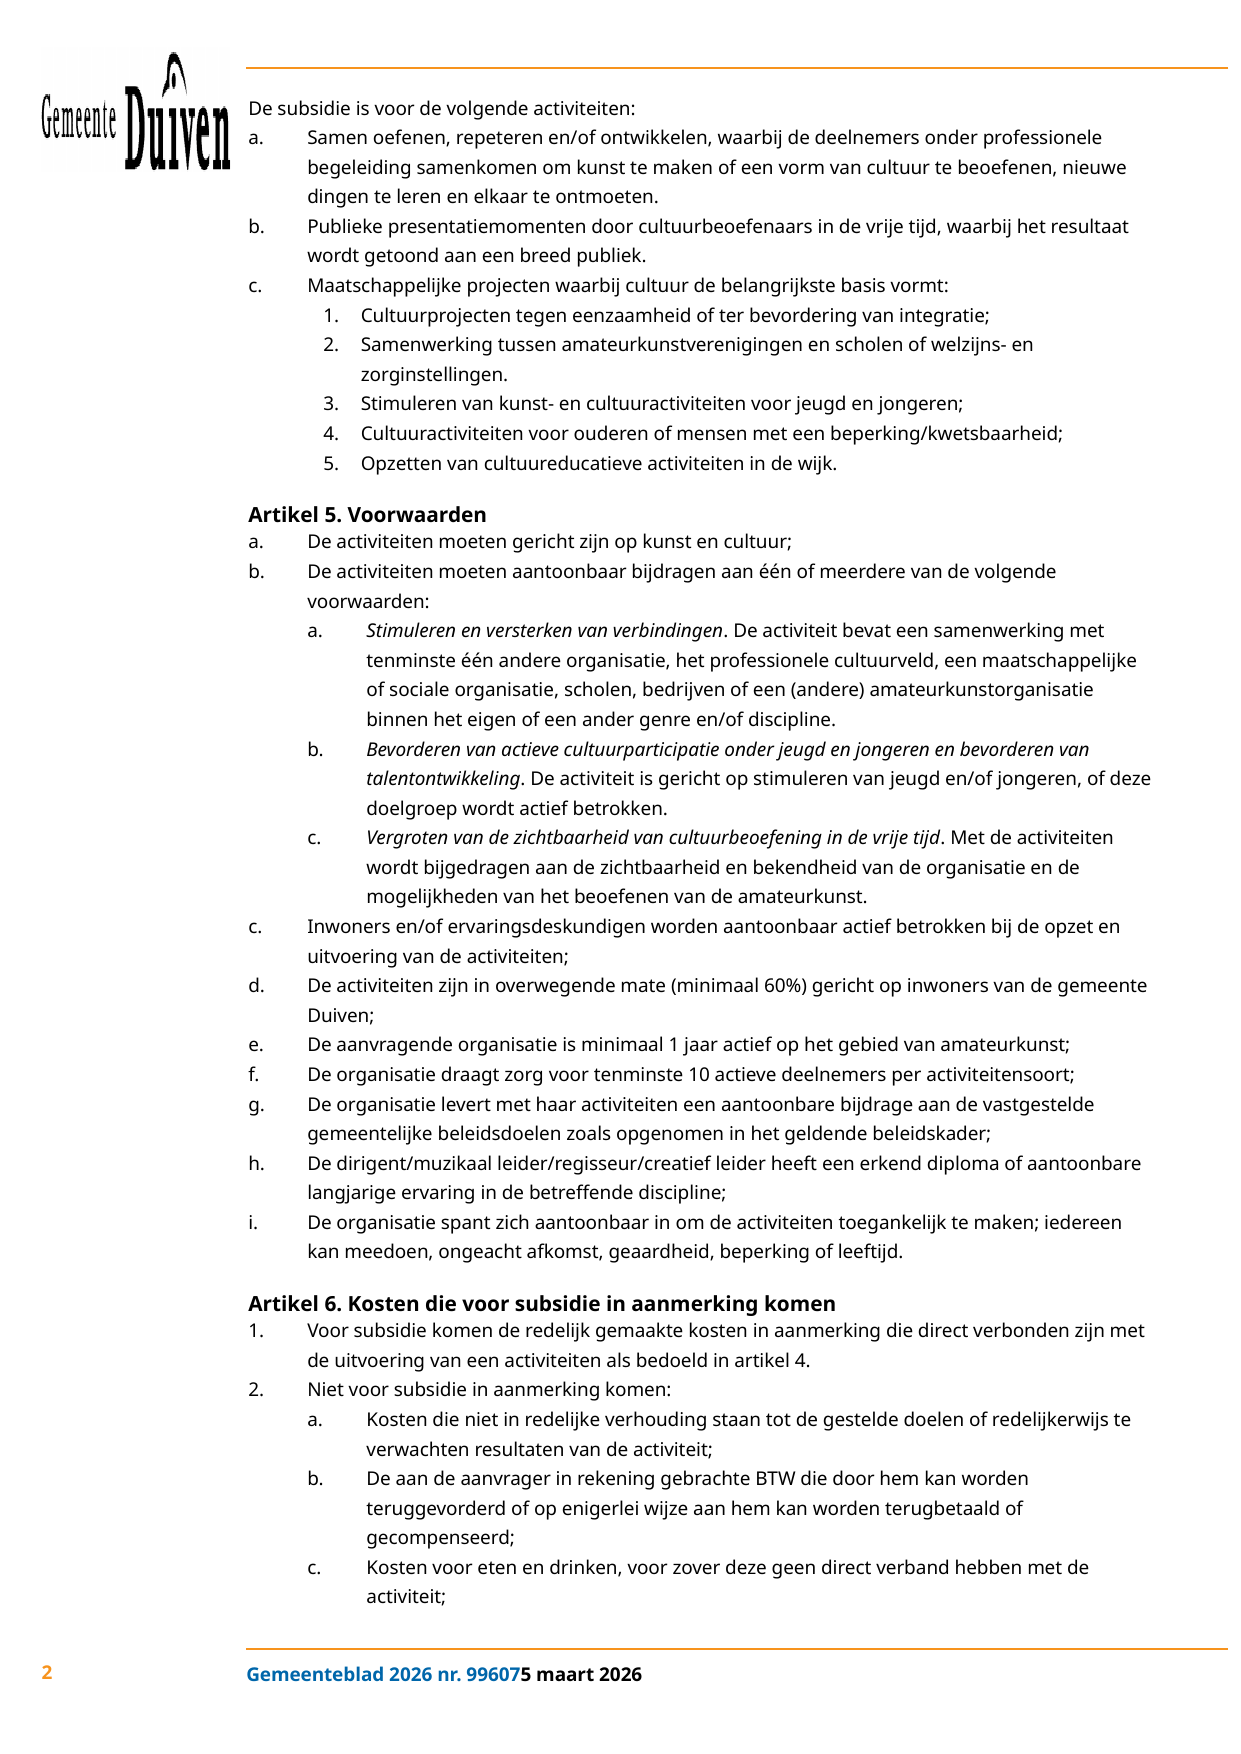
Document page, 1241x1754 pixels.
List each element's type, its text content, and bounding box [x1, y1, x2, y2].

list De activiteiten moeten gericht zijn op kunst en cultuur; [248, 529, 1152, 554]
list Kosten die niet in redelijke verhouding staan tot de gestelde doelen of redelijkerwijs te verwachten resultaten van de activiteit; [307, 1406, 1152, 1462]
list De dirigent/muzikaal leider/regisseur/creatief leider heeft een erkend diploma of aantoonbare langjarige ervaring in de betreffende discipline; [248, 1150, 1152, 1205]
list Samenwerking tussen amateurkunstverenigingen en scholen of welzijns- en zorginstellingen. [323, 331, 1152, 387]
list Voor subsidie komen de redelijk gemaakte kosten in aanmerking die direct verbonden zijn met de uitvoering van een activiteiten als bedoeld in artikel 4. [248, 1317, 1152, 1373]
list Opzetten van cultuureducatieve activiteiten in de wijk. [323, 450, 1152, 476]
list De activiteiten zijn in overwegende mate (minimaal 60%) gericht op inwoners van de gemeente Duiven; [248, 972, 1152, 1028]
picture [41, 47, 231, 172]
list De aan de aanvrager in rekening gebrachte BTW die door hem kan worden teruggevorderd of op enigerlei wijze aan hem kan worden terugbetaald of gecompenseerd; [307, 1465, 1152, 1550]
list Inwoners en/of ervaringsdeskundigen worden aantoonbaar actief betrokken bij de opzet en uitvoering van de activiteiten; [248, 913, 1152, 968]
list Cultuurprojecten tegen eenzaamheid of ter bevordering van integratie; [323, 302, 1152, 328]
text Artikel 5. Voorwaarden [248, 500, 1152, 529]
text De subsidie is voor de volgende activiteiten: [248, 95, 1152, 121]
list De organisatie draagt zorg voor tenminste 10 actieve deelnemers per activiteitensoort; [248, 1061, 1152, 1087]
list Cultuuractiviteiten voor ouderen of mensen met een beperking/kwetsbaarheid; [323, 420, 1152, 446]
list Samen oefenen, repeteren en/of ontwikkelen, waarbij de deelnemers onder professionele begeleiding samenkomen om kunst te maken of een vorm van cultuur te beoefenen, nieuwe dingen te leren en elkaar te ontmoeten. [248, 124, 1152, 209]
list Publieke presentatiemomenten door cultuurbeoefenaars in de vrije tijd, waarbij het resultaat wordt getoond aan een breed publiek. [248, 213, 1152, 268]
list Niet voor subsidie in aanmerking komen: [248, 1377, 1152, 1402]
list De organisatie spant zich aantoonbaar in om de activiteiten toegankelijk te maken; iedereen kan meedoen, ongeacht afkomst, geaardheid, beperking of leeftijd. [248, 1209, 1152, 1264]
list Vergroten van de zichtbaarheid van cultuurbeoefening in de vrije tijd. Met de activiteiten wordt bijgedragen aan de zichtbaarheid en bekendheid van de organisatie en de mogelijkheden van het beoefenen van de amateurkunst. [307, 824, 1152, 909]
list Maatschappelijke projecten waarbij cultuur de belangrijkste basis vormt: [248, 272, 1152, 298]
list Kosten voor eten en drinken, voor zover deze geen direct verband hebben met de activiteit; [307, 1554, 1152, 1609]
text Artikel 6. Kosten die voor subsidie in aanmerking komen [248, 1289, 1152, 1317]
list Stimuleren van kunst- en cultuuractiviteiten voor jeugd en jongeren; [323, 391, 1152, 416]
list De activiteiten moeten aantoonbaar bijdragen aan één of meerdere van de volgende voorwaarden: [248, 558, 1152, 613]
list De aanvragende organisatie is minimaal 1 jaar actief op het gebied van amateurkunst; [248, 1032, 1152, 1057]
list Bevorderen van actieve cultuurparticipatie onder jeugd en jongeren en bevorderen van talentontwikkeling. De activiteit is gericht op stimuleren van jeugd en/of jongeren, of deze doelgroep wordt actief betrokken. [307, 736, 1152, 821]
list Stimuleren en versterken van verbindingen. De activiteit bevat een samenwerking met tenminste één andere organisatie, het professionele cultuurveld, een maatschappelijke of sociale organisatie, scholen, bedrijven of een (andere) amateurkunstorganisatie binnen het eigen of een ander genre en/of discipline. [307, 617, 1152, 732]
list De organisatie levert met haar activiteiten een aantoonbare bijdrage aan de vastgestelde gemeentelijke beleidsdoelen zoals opgenomen in het geldende beleidskader; [248, 1091, 1152, 1146]
